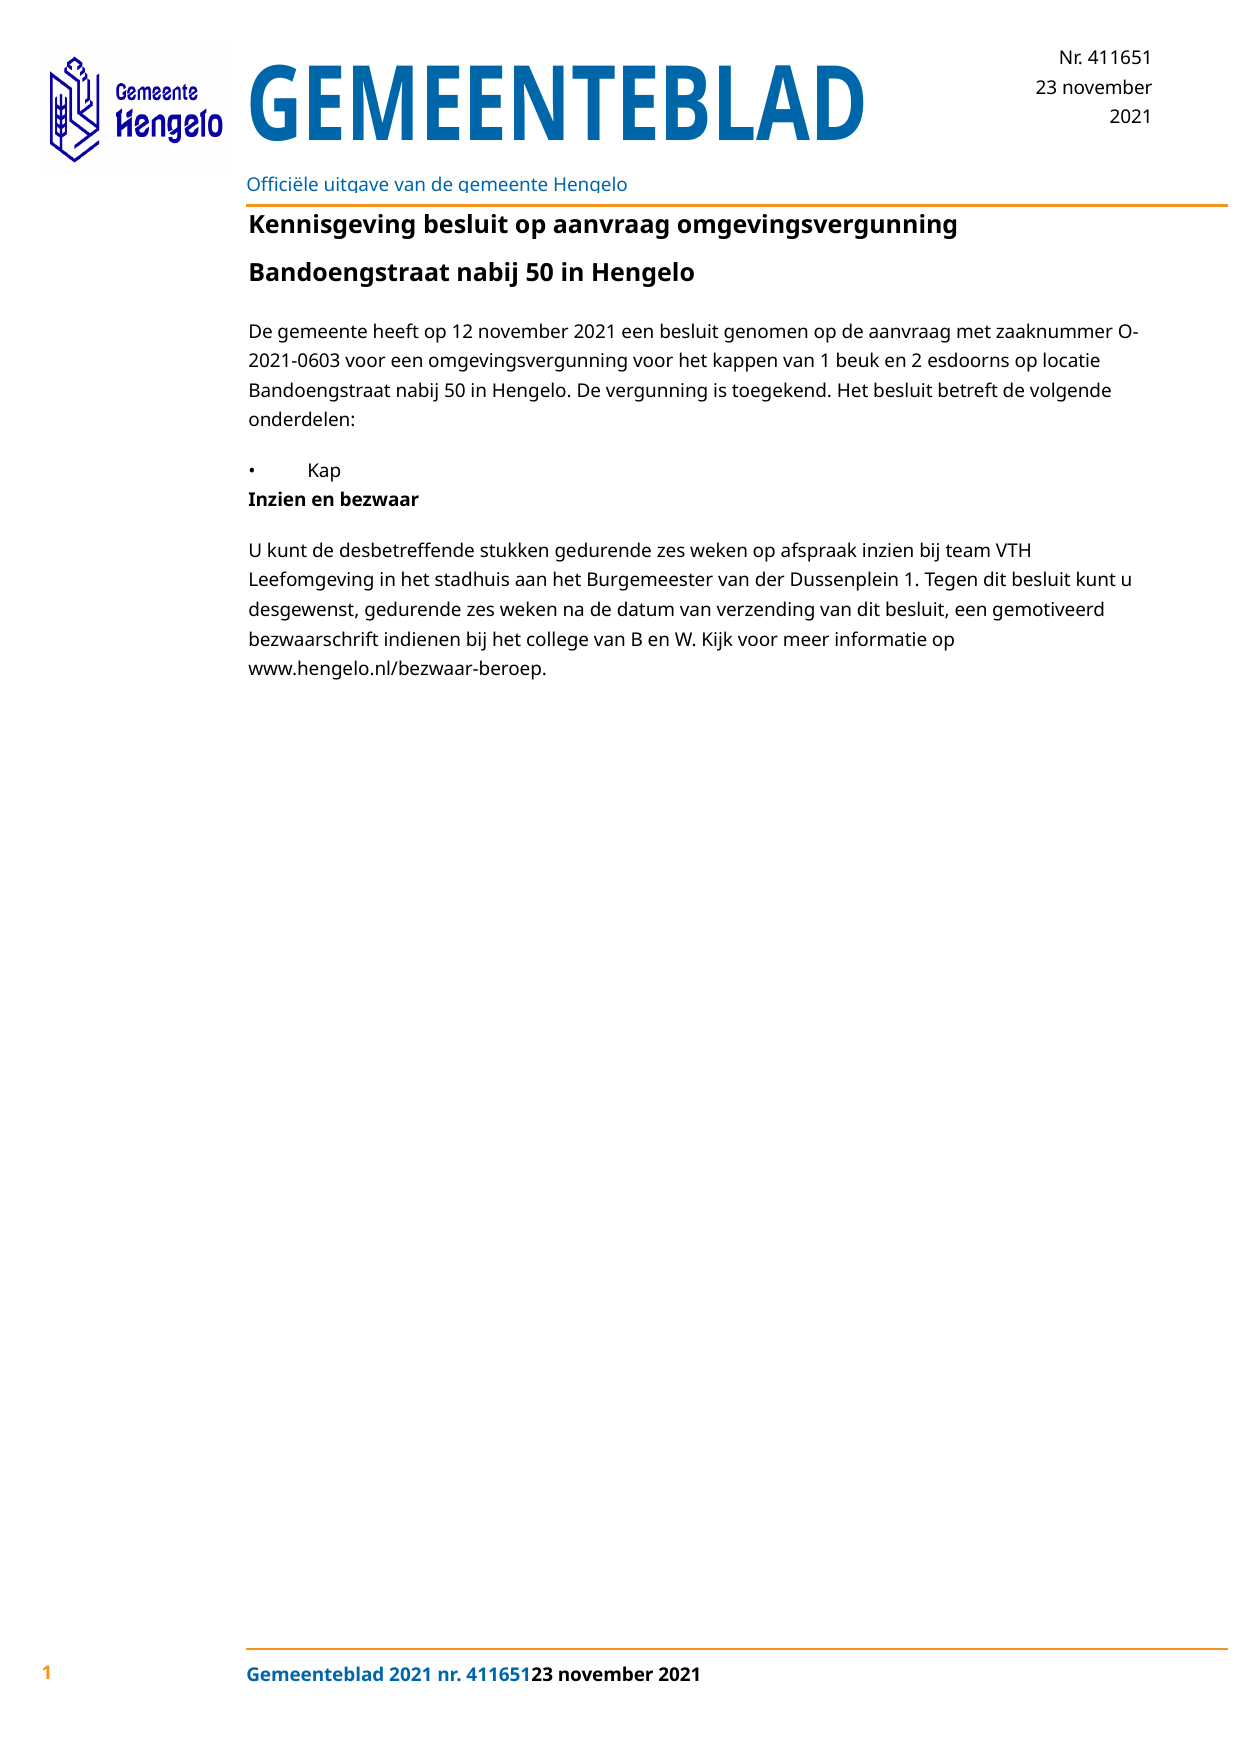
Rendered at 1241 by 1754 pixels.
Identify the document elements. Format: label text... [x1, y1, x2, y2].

list Kap [248, 457, 1152, 483]
text Inzien en bezwaar [248, 487, 1152, 512]
picture [41, 47, 231, 172]
text Kennisgeving besluit op aanvraag omgevingsvergunning Bandoengstraat nabij 50 in Hengelo [248, 207, 1152, 288]
text U kunt de desbetreffende stukken gedurende zes weken op afspraak inzien bij team VTH Leefomgeving in het stadhuis aan het Burgemeester van der Dussenplein 1. Tegen dit besluit kunt u desgewenst, gedurende zes weken na de datum van verzending van dit besluit, een gemotiveerd bezwaarschrift indienen bij het college van B en W. Kijk voor meer informatie op www.hengelo.nl/bezwaar-beroep. [248, 537, 1152, 681]
text De gemeente heeft op 12 november 2021 een besluit genomen op de aanvraag met zaaknummer O-2021-0603 voor een omgevingsvergunning voor het kappen van 1 beuk en 2 esdoorns op locatie Bandoengstraat nabij 50 in Hengelo. De vergunning is toegekend. Het besluit betreft de volgende onderdelen: [248, 318, 1152, 432]
